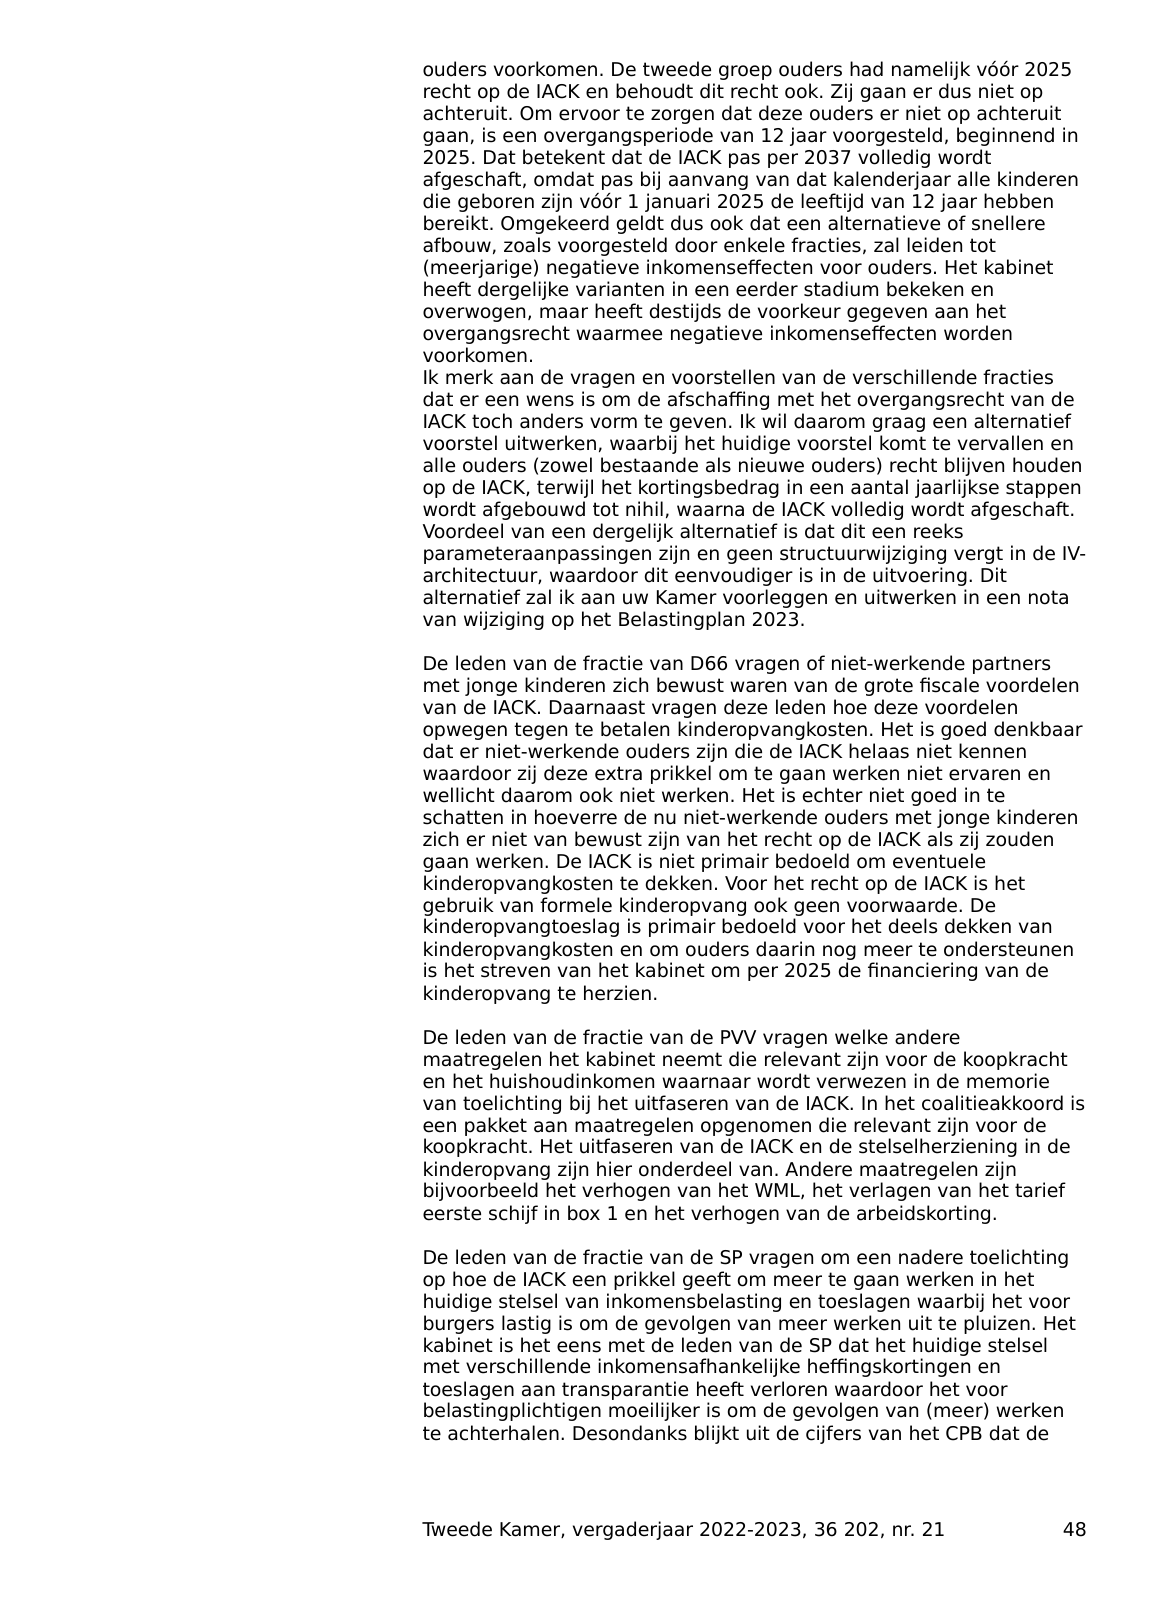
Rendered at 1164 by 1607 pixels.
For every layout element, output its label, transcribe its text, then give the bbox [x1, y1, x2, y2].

text De leden van de fractie van de PVV vragen welke andere maatregelen het kabinet neemt die relevant zijn voor de koopkracht en het huishoudinkomen waarnaar wordt verwezen in de memorie van toelichting bij het uitfaseren van de IACK. In het coalitieakkoord is een pakket aan maatregelen opgenomen die relevant zijn voor de koopkracht. Het uitfaseren van de IACK en de stelselherziening in de kinderopvang zijn hier onderdeel van. Andere maatregelen zijn bijvoorbeeld het verhogen van het WML, het verlagen van het tarief eerste schijf in box 1 en het verhogen van de arbeidskorting. [422, 1027, 1087, 1224]
text De leden van de fractie van de SP vragen om een nadere toelichting op hoe de IACK een prikkel geeft om meer te gaan werken in het huidige stelsel van inkomensbelasting en toeslagen waarbij het voor burgers lastig is om de gevolgen van meer werken uit te pluizen. Het kabinet is het eens met de leden van de SP dat het huidige stelsel met verschillende inkomensafhankelijke heffingskortingen en toeslagen aan transparantie heeft verloren waardoor het voor belastingplichtigen moeilijker is om de gevolgen van (meer) werken te achterhalen. Desondanks blijkt uit de cijfers van het CPB dat de [422, 1247, 1087, 1444]
text ouders voorkomen. De tweede groep ouders had namelijk vóór 2025 recht op de IACK en behoudt dit recht ook. Zij gaan er dus niet op achteruit. Om ervoor te zorgen dat deze ouders er niet op achteruit gaan, is een overgangsperiode van 12 jaar voorgesteld, beginnend in 2025. Dat betekent dat de IACK pas per 2037 volledig wordt afgeschaft, omdat pas bij aanvang van dat kalenderjaar alle kinderen die geboren zijn vóór 1 januari 2025 de leeftijd van 12 jaar hebben bereikt. Omgekeerd geldt dus ook dat een alternatieve of snellere afbouw, zoals voorgesteld door enkele fracties, zal leiden tot (meerjarige) negatieve inkomenseffecten voor ouders. Het kabinet heeft dergelijke varianten in een eerder stadium bekeken en overwogen, maar heeft destijds de voorkeur gegeven aan het overgangsrecht waarmee negatieve inkomenseffecten worden voorkomen. [422, 59, 1087, 367]
text De leden van de fractie van D66 vragen of niet-werkende partners met jonge kinderen zich bewust waren van de grote fiscale voordelen van de IACK. Daarnaast vragen deze leden hoe deze voordelen opwegen tegen te betalen kinderopvangkosten. Het is goed denkbaar dat er niet-werkende ouders zijn die de IACK helaas niet kennen waardoor zij deze extra prikkel om te gaan werken niet ervaren en wellicht daarom ook niet werken. Het is echter niet goed in te schatten in hoeverre de nu niet-werkende ouders met jonge kinderen zich er niet van bewust zijn van het recht op de IACK als zij zouden gaan werken. De IACK is niet primair bedoeld om eventuele kinderopvangkosten te dekken. Voor het recht op de IACK is het gebruik van formele kinderopvang ook geen voorwaarde. De kinderopvangtoeslag is primair bedoeld voor het deels dekken van kinderopvangkosten en om ouders daarin nog meer te ondersteunen is het streven van het kabinet om per 2025 de financiering van de kinderopvang te herzien. [422, 653, 1087, 1004]
text Ik merk aan de vragen en voorstellen van de verschillende fracties dat er een wens is om de afschaffing met het overgangsrecht van de IACK toch anders vorm te geven. Ik wil daarom graag een alternatief voorstel uitwerken, waarbij het huidige voorstel komt te vervallen en alle ouders (zowel bestaande als nieuwe ouders) recht blijven houden op de IACK, terwijl het kortingsbedrag in een aantal jaarlijkse stappen wordt afgebouwd tot nihil, waarna de IACK volledig wordt afgeschaft. Voordeel van een dergelijk alternatief is dat dit een reeks parameteraanpassingen zijn en geen structuurwijziging vergt in de IV-architectuur, waardoor dit eenvoudiger is in de uitvoering. Dit alternatief zal ik aan uw Kamer voorleggen en uitwerken in een nota van wijziging op het Belastingplan 2023. [422, 367, 1087, 631]
